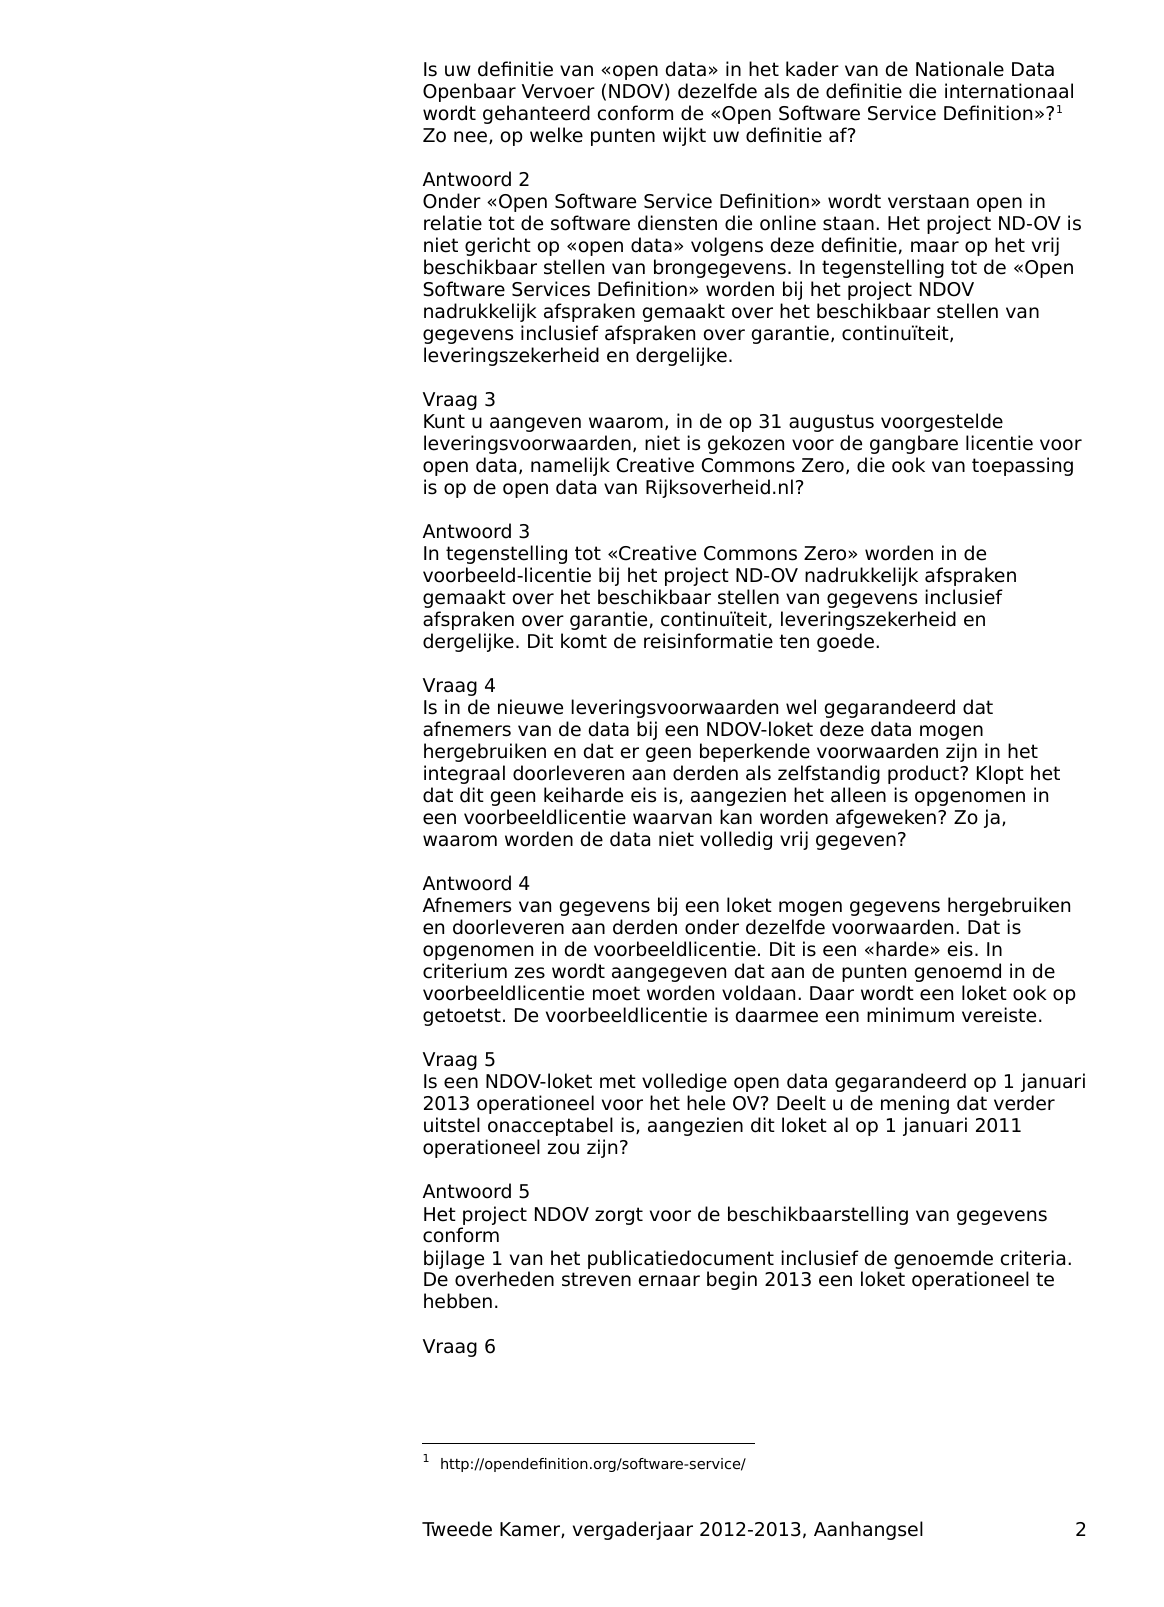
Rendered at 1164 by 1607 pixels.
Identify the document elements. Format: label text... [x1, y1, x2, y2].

text In tegenstelling tot «Creative Commons Zero» worden in de voorbeeld-licentie bij het project ND-OV nadrukkelijk afspraken gemaakt over het beschikbaar stellen van gegevens inclusief afspraken over garantie, continuïteit, leveringszekerheid en dergelijke. Dit komt de reisinformatie ten goede. [422, 543, 1087, 653]
text Het project NDOV zorgt voor de beschikbaarstelling van gegevens conform [422, 1203, 1087, 1247]
text Is een NDOV-loket met volledige open data gegarandeerd op 1 januari 2013 operationeel voor het hele OV? Deelt u de mening dat verder uitstel onacceptabel is, aangezien dit loket al op 1 januari 2011 operationeel zou zijn? [422, 1071, 1087, 1159]
text bijlage 1 van het publicatiedocument inclusief de genoemde criteria. De overheden streven ernaar begin 2013 een loket operationeel te hebben. [422, 1247, 1087, 1313]
text Vraag 6 [422, 1336, 1087, 1357]
text Afnemers van gegevens bij een loket mogen gegevens hergebruiken en doorleveren aan derden onder dezelfde voorwaarden. Dat is opgenomen in de voorbeeldlicentie. Dit is een «harde» eis. In criterium zes wordt aangegeven dat aan de punten genoemd in de voorbeeldlicentie moet worden voldaan. Daar wordt een loket ook op getoetst. De voorbeeldlicentie is daarmee een minimum vereiste. [422, 895, 1087, 1027]
text Antwoord 2 [422, 169, 1087, 191]
text Is in de nieuwe leveringsvoorwaarden wel gegarandeerd dat afnemers van de data bij een NDOV-loket deze data mogen hergebruiken en dat er geen beperkende voorwaarden zijn in het integraal doorleveren aan derden als zelfstandig product? Klopt het dat dit geen keiharde eis is, aangezien het alleen is opgenomen in een voorbeeldlicentie waarvan kan worden afgeweken? Zo ja, waarom worden de data niet volledig vrij gegeven? [422, 697, 1087, 851]
text Onder «Open Software Service Definition» wordt verstaan open in relatie tot de software diensten die online staan. Het project ND-OV is niet gericht op «open data» volgens deze definitie, maar op het vrij beschikbaar stellen van brongegevens. In tegenstelling tot de «Open Software Services Definition» worden bij het project NDOV nadrukkelijk afspraken gemaakt over het beschikbaar stellen van gegevens inclusief afspraken over garantie, continuïteit, leveringszekerheid en dergelijke. [422, 191, 1087, 367]
text Is uw definitie van «open data» in het kader van de Nationale Data Openbaar Vervoer (NDOV) dezelfde als de definitie die internationaal wordt gehanteerd conform de «Open Software Service Definition»? Zo nee, op welke punten wijkt uw definitie af? [422, 59, 1087, 147]
text http://opendefinition.org/software-service/ [422, 1452, 1087, 1474]
text Vraag 4 [422, 675, 1087, 697]
text Vraag 5 [422, 1049, 1087, 1071]
text Kunt u aangeven waarom, in de op 31 augustus voorgestelde leveringsvoorwaarden, niet is gekozen voor de gangbare licentie voor open data, namelijk Creative Commons Zero, die ook van toepassing is op de open data van Rijksoverheid.nl? [422, 411, 1087, 499]
text Antwoord 3 [422, 521, 1087, 543]
text Antwoord 4 [422, 873, 1087, 895]
text Vraag 3 [422, 389, 1087, 411]
text Antwoord 5 [422, 1181, 1087, 1203]
